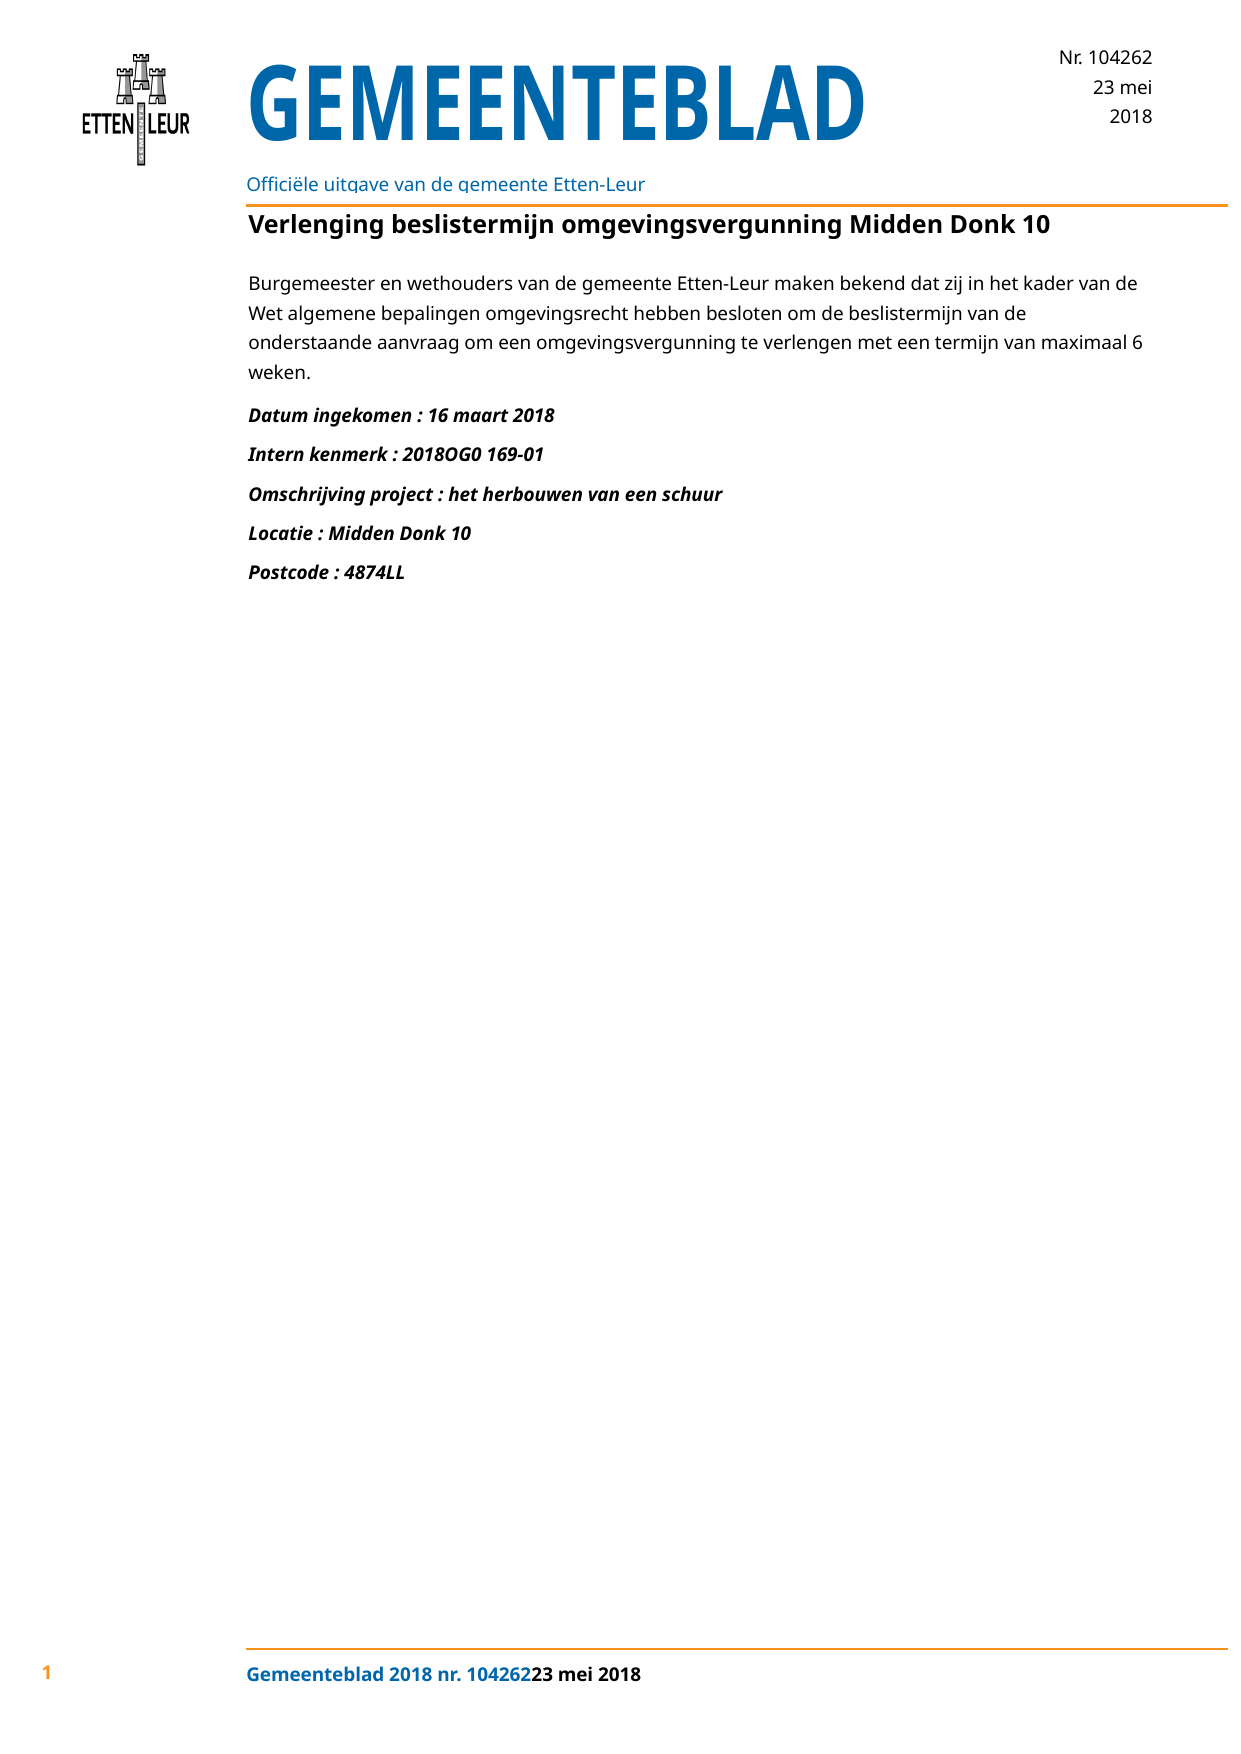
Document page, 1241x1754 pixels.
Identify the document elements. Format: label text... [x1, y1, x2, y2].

text Locatie : Midden Donk 10 [248, 520, 1152, 546]
picture [41, 47, 231, 172]
text Postcode : 4874LL [248, 559, 1152, 585]
text Verlenging beslistermijn omgevingsvergunning Midden Donk 10 [248, 207, 1152, 241]
text Intern kenmerk : 2018OG0 169-01 [248, 441, 1152, 467]
text Datum ingekomen : 16 maart 2018 [248, 402, 1152, 428]
text Omschrijving project : het herbouwen van een schuur [248, 481, 1152, 506]
text Burgemeester en wethouders van de gemeente Etten-Leur maken bekend dat zij in het kader van de Wet algemene bepalingen omgevingsrecht hebben besloten om de beslistermijn van de onderstaande aanvraag om een omgevingsvergunning te verlengen met een termijn van maximaal 6 weken. [248, 270, 1152, 385]
